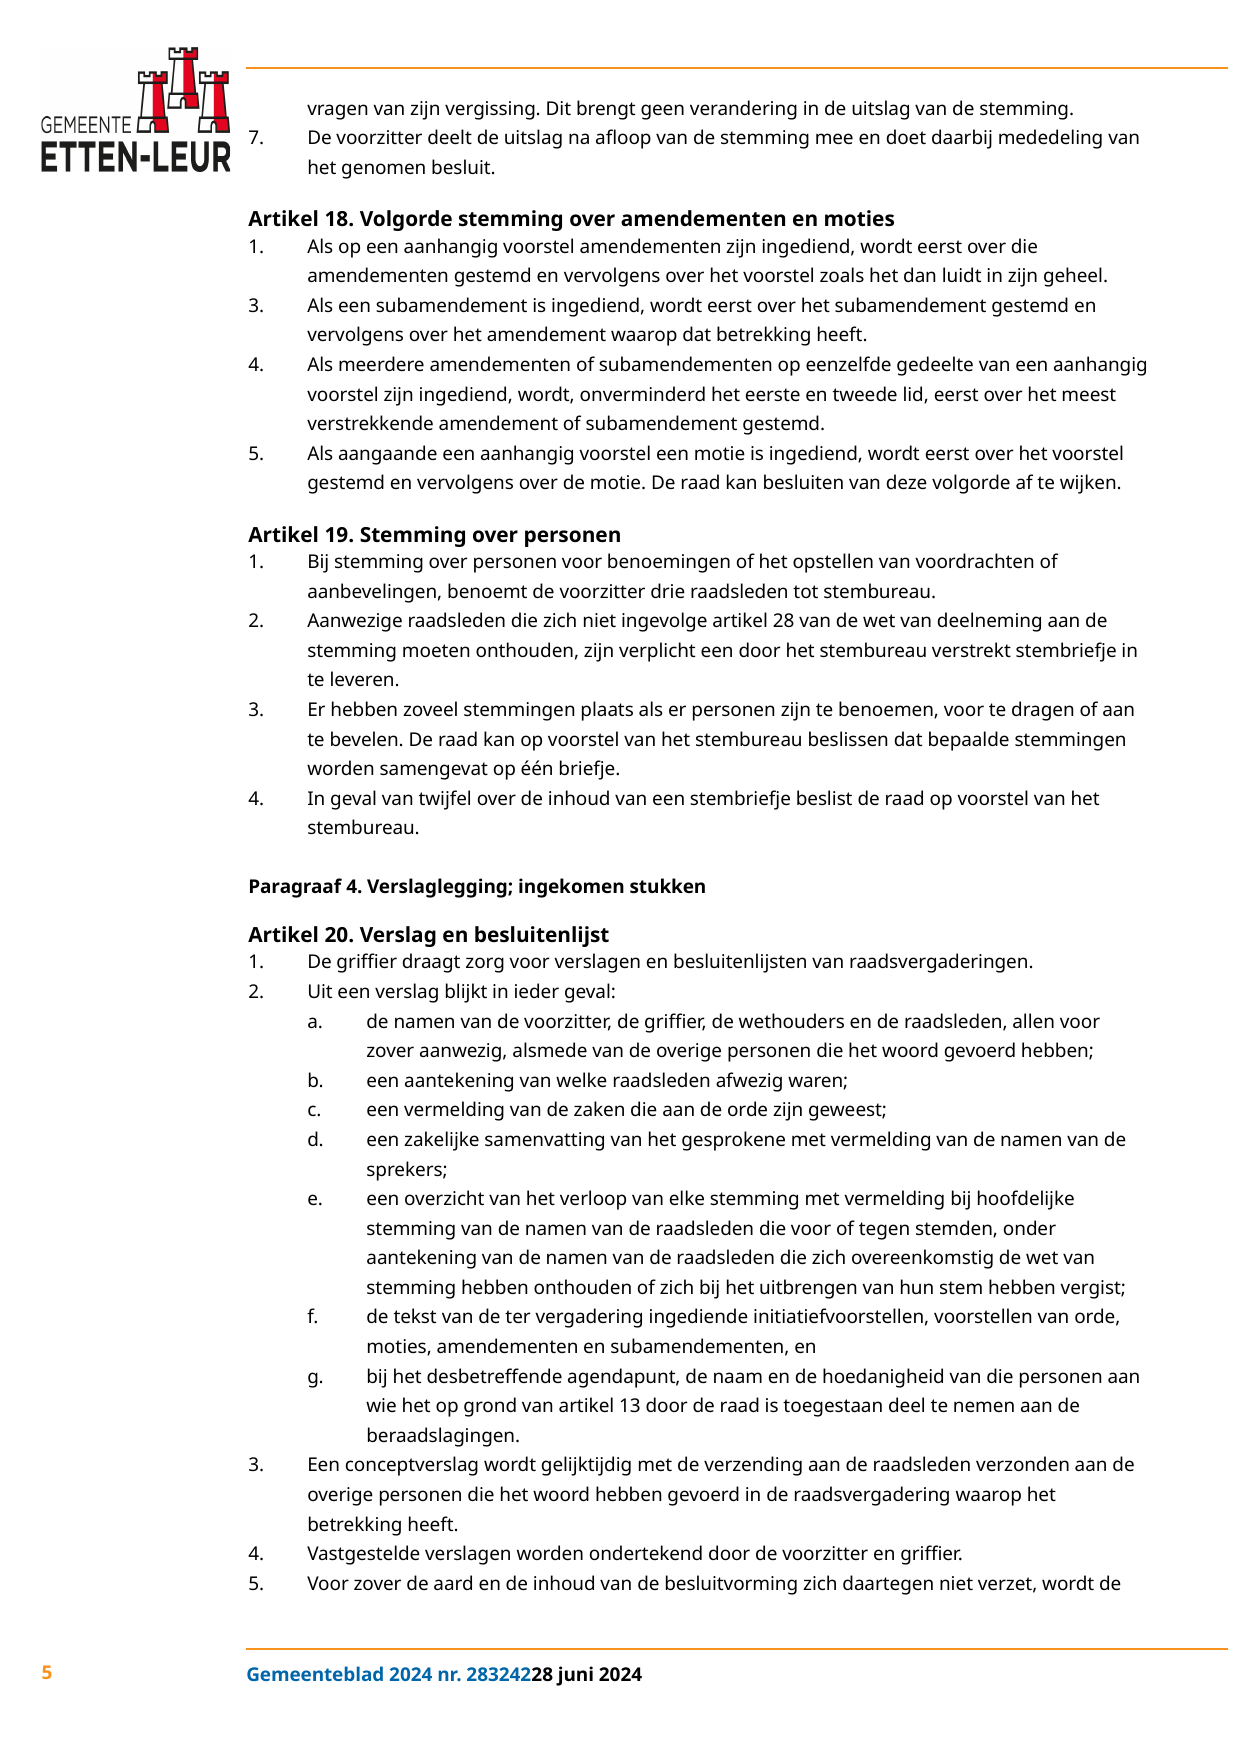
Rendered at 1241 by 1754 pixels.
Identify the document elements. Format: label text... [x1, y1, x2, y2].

list de tekst van de ter vergadering ingediende initiatiefvoorstellen, voorstellen van orde, moties, amendementen en subamendementen, en [307, 1304, 1152, 1359]
list Uit een verslag blijkt in ieder geval: [248, 978, 1152, 1004]
list de namen van de voorzitter, de griffier, de wethouders en de raadsleden, allen voor zover aanwezig, alsmede van de overige personen die het woord gevoerd hebben; [307, 1008, 1152, 1063]
text Artikel 18. Volgorde stemming over amendementen en moties [248, 204, 1152, 233]
list Er hebben zoveel stemmingen plaats als er personen zijn te benoemen, voor te dragen of aan te bevelen. De raad kan op voorstel van het stembureau beslissen dat bepaalde stemmingen worden samengevat op één briefje. [248, 696, 1152, 781]
picture [41, 47, 231, 172]
list Als aangaande een aanhangig voorstel een motie is ingediend, wordt eerst over het voorstel gestemd en vervolgens over de motie. De raad kan besluiten van deze volgorde af te wijken. [248, 440, 1152, 495]
list Aanwezige raadsleden die zich niet ingevolge artikel 28 van de wet van deelneming aan de stemming moeten onthouden, zijn verplicht een door het stembureau verstrekt stembriefje in te leveren. [248, 607, 1152, 692]
list een vermelding van de zaken die aan de orde zijn geweest; [307, 1097, 1152, 1122]
list Als een subamendement is ingediend, wordt eerst over het subamendement gestemd en vervolgens over het amendement waarop dat betrekking heeft. [248, 292, 1152, 347]
list een zakelijke samenvatting van het gesprokene met vermelding van de namen van de sprekers; [307, 1126, 1152, 1182]
text Artikel 19. Stemming over personen [248, 520, 1152, 548]
list De voorzitter deelt de uitslag na afloop van de stemming mee en doet daarbij mededeling van het genomen besluit. [248, 124, 1152, 180]
list De griffier draagt zorg voor verslagen en besluitenlijsten van raadsvergaderingen. [248, 949, 1152, 974]
list Een conceptverslag wordt gelijktijdig met de verzending aan de raadsleden verzonden aan de overige personen die het woord hebben gevoerd in de raadsvergadering waarop het betrekking heeft. [248, 1452, 1152, 1537]
list vragen van zijn vergissing. Dit brengt geen verandering in de uitslag van de stemming. [248, 95, 1152, 121]
list een overzicht van het verloop van elke stemming met vermelding bij hoofdelijke stemming van de namen van de raadsleden die voor of tegen stemden, onder aantekening van de namen van de raadsleden die zich overeenkomstig de wet van stemming hebben onthouden of zich bij het uitbrengen van hun stem hebben vergist; [307, 1185, 1152, 1300]
text Paragraaf 4. Verslaglegging; ingekomen stukken [248, 874, 1152, 899]
list Voor zover de aard en de inhoud van de besluitvorming zich daartegen niet verzet, wordt de [248, 1570, 1152, 1596]
list bij het desbetreffende agendapunt, de naam en de hoedanigheid van die personen aan wie het op grond van artikel 13 door de raad is toegestaan deel te nemen aan de beraadslagingen. [307, 1363, 1152, 1448]
list Als meerdere amendementen of subamendementen op eenzelfde gedeelte van een aanhangig voorstel zijn ingediend, wordt, onverminderd het eerste en tweede lid, eerst over het meest verstrekkende amendement of subamendement gestemd. [248, 351, 1152, 436]
text Artikel 20. Verslag en besluitenlijst [248, 920, 1152, 949]
list een aantekening van welke raadsleden afwezig waren; [307, 1067, 1152, 1093]
list Als op een aanhangig voorstel amendementen zijn ingediend, wordt eerst over die amendementen gestemd en vervolgens over het voorstel zoals het dan luidt in zijn geheel. [248, 233, 1152, 288]
list Vastgestelde verslagen worden ondertekend door de voorzitter en griffier. [248, 1540, 1152, 1566]
list Bij stemming over personen voor benoemingen of het opstellen van voordrachten of aanbevelingen, benoemt de voorzitter drie raadsleden tot stembureau. [248, 548, 1152, 604]
list In geval van twijfel over de inhoud van een stembriefje beslist de raad op voorstel van het stembureau. [248, 785, 1152, 840]
